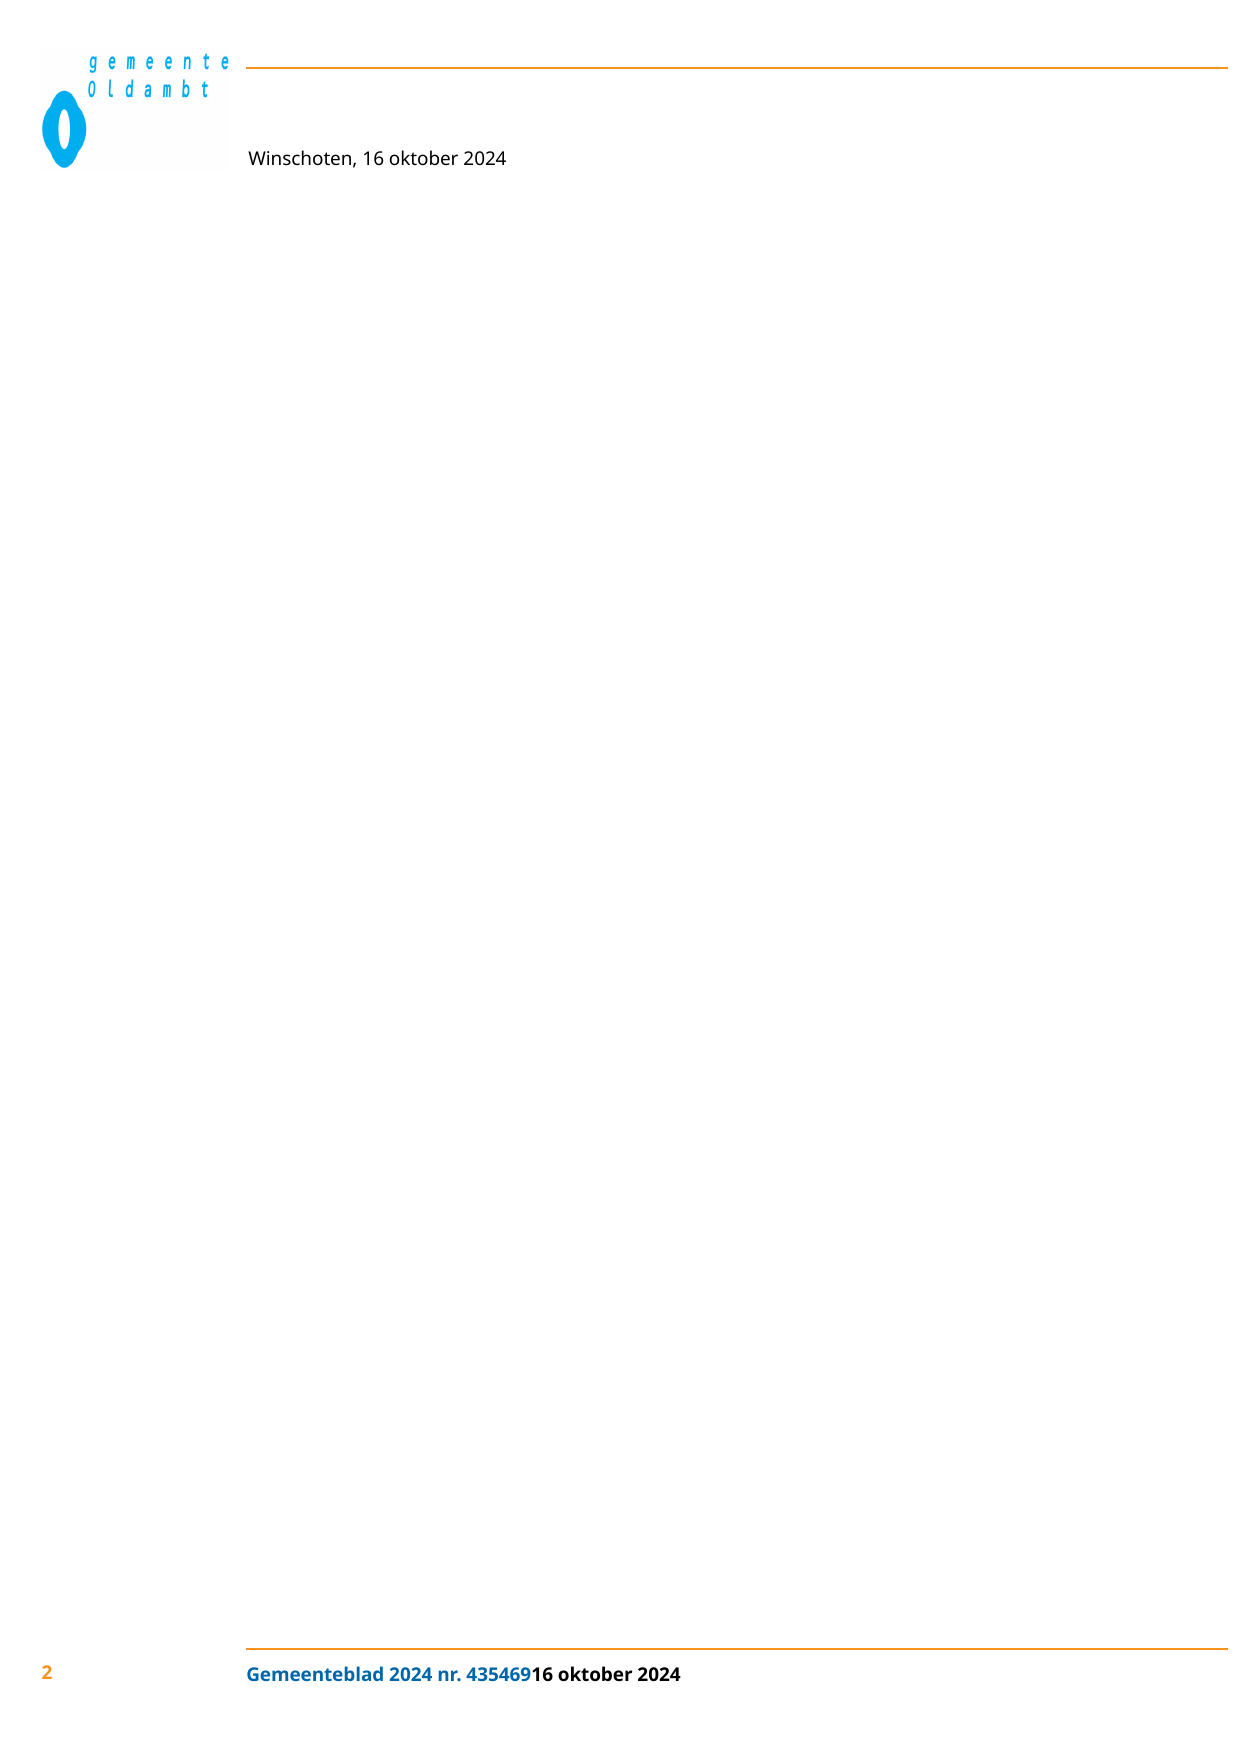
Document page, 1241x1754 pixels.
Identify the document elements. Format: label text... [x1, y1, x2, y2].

text Winschoten, 16 oktober 2024 [248, 145, 1152, 171]
picture [41, 47, 231, 172]
